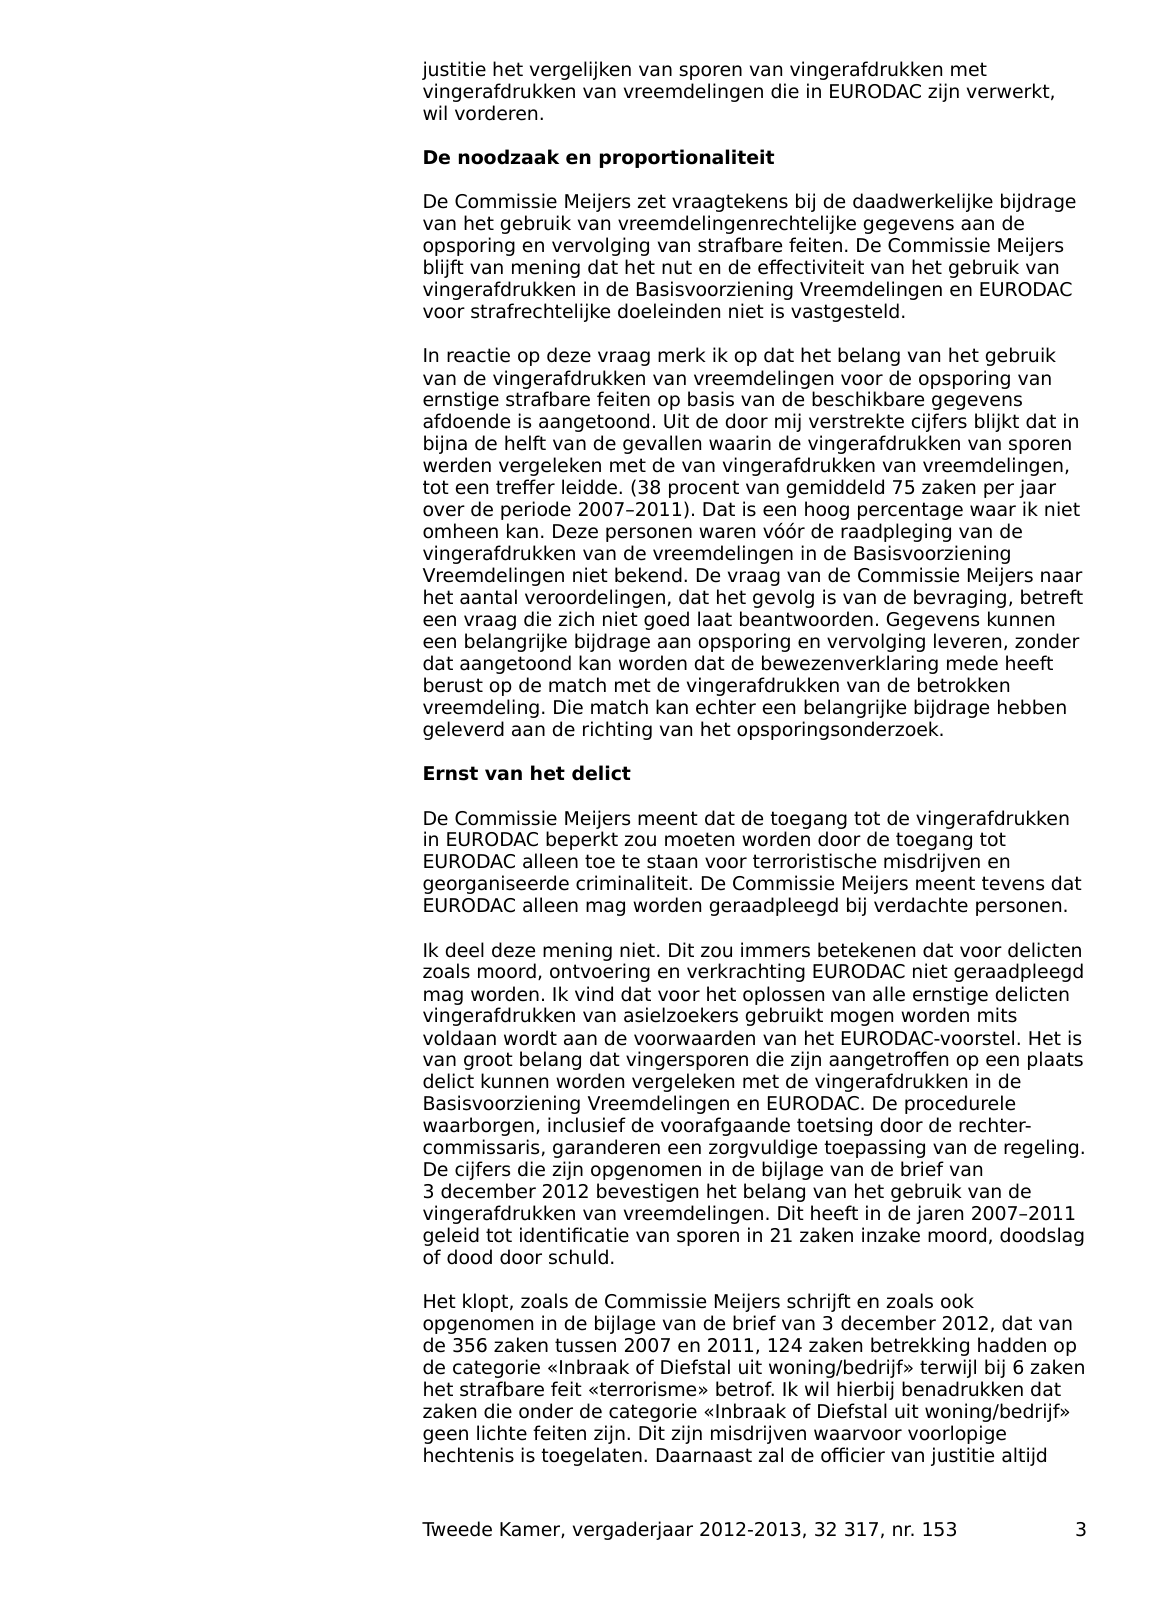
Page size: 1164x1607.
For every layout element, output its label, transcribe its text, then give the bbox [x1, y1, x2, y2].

text De Commissie Meijers zet vraagtekens bij de daadwerkelijke bijdrage van het gebruik van vreemdelingenrechtelijke gegevens aan de opsporing en vervolging van strafbare feiten. De Commissie Meijers blijft van mening dat het nut en de effectiviteit van het gebruik van vingerafdrukken in de Basisvoorziening Vreemdelingen en EURODAC voor strafrechtelijke doeleinden niet is vastgesteld. [422, 191, 1087, 323]
subtitle Ernst van het delict [422, 763, 1087, 785]
text Het klopt, zoals de Commissie Meijers schrijft en zoals ook opgenomen in de bijlage van de brief van 3 december 2012, dat van de 356 zaken tussen 2007 en 2011, 124 zaken betrekking hadden op de categorie «Inbraak of Diefstal uit woning/bedrijf» terwijl bij 6 zaken het strafbare feit «terrorisme» betrof. Ik wil hierbij benadrukken dat zaken die onder de categorie «Inbraak of Diefstal uit woning/bedrijf» geen lichte feiten zijn. Dit zijn misdrijven waarvoor voorlopige hechtenis is toegelaten. Daarnaast zal de officier van justitie altijd [422, 1291, 1087, 1467]
text In reactie op deze vraag merk ik op dat het belang van het gebruik van de vingerafdrukken van vreemdelingen voor de opsporing van ernstige strafbare feiten op basis van de beschikbare gegevens afdoende is aangetoond. Uit de door mij verstrekte cijfers blijkt dat in bijna de helft van de gevallen waarin de vingerafdrukken van sporen werden vergeleken met de van vingerafdrukken van vreemdelingen, tot een treffer leidde. (38 procent van gemiddeld 75 zaken per jaar over de periode 2007–2011). Dat is een hoog percentage waar ik niet omheen kan. Deze personen waren vóór de raadpleging van de vingerafdrukken van de vreemdelingen in de Basisvoorziening Vreemdelingen niet bekend. De vraag van de Commissie Meijers naar het aantal veroordelingen, dat het gevolg is van de bevraging, betreft een vraag die zich niet goed laat beantwoorden. Gegevens kunnen een belangrijke bijdrage aan opsporing en vervolging leveren, zonder dat aangetoond kan worden dat de bewezenverklaring mede heeft berust op de match met de vingerafdrukken van de betrokken vreemdeling. Die match kan echter een belangrijke bijdrage hebben geleverd aan de richting van het opsporingsonderzoek. [422, 345, 1087, 741]
subtitle De noodzaak en proportionaliteit [422, 147, 1087, 169]
text De Commissie Meijers meent dat de toegang tot de vingerafdrukken in EURODAC beperkt zou moeten worden door de toegang tot EURODAC alleen toe te staan voor terroristische misdrijven en georganiseerde criminaliteit. De Commissie Meijers meent tevens dat EURODAC alleen mag worden geraadpleegd bij verdachte personen. [422, 807, 1087, 917]
text justitie het vergelijken van sporen van vingerafdrukken met vingerafdrukken van vreemdelingen die in EURODAC zijn verwerkt, wil vorderen. [422, 59, 1087, 125]
text Ik deel deze mening niet. Dit zou immers betekenen dat voor delicten zoals moord, ontvoering en verkrachting EURODAC niet geraadpleegd mag worden. Ik vind dat voor het oplossen van alle ernstige delicten vingerafdrukken van asielzoekers gebruikt mogen worden mits voldaan wordt aan de voorwaarden van het EURODAC-voorstel. Het is van groot belang dat vingersporen die zijn aangetroffen op een plaats delict kunnen worden vergeleken met de vingerafdrukken in de Basisvoorziening Vreemdelingen en EURODAC. De procedurele waarborgen, inclusief de voorafgaande toetsing door de rechter-commissaris, garanderen een zorgvuldige toepassing van de regeling. De cijfers die zijn opgenomen in de bijlage van de brief van 3 december 2012 bevestigen het belang van het gebruik van de vingerafdrukken van vreemdelingen. Dit heeft in de jaren 2007–2011 geleid tot identificatie van sporen in 21 zaken inzake moord, doodslag of dood door schuld. [422, 939, 1087, 1269]
